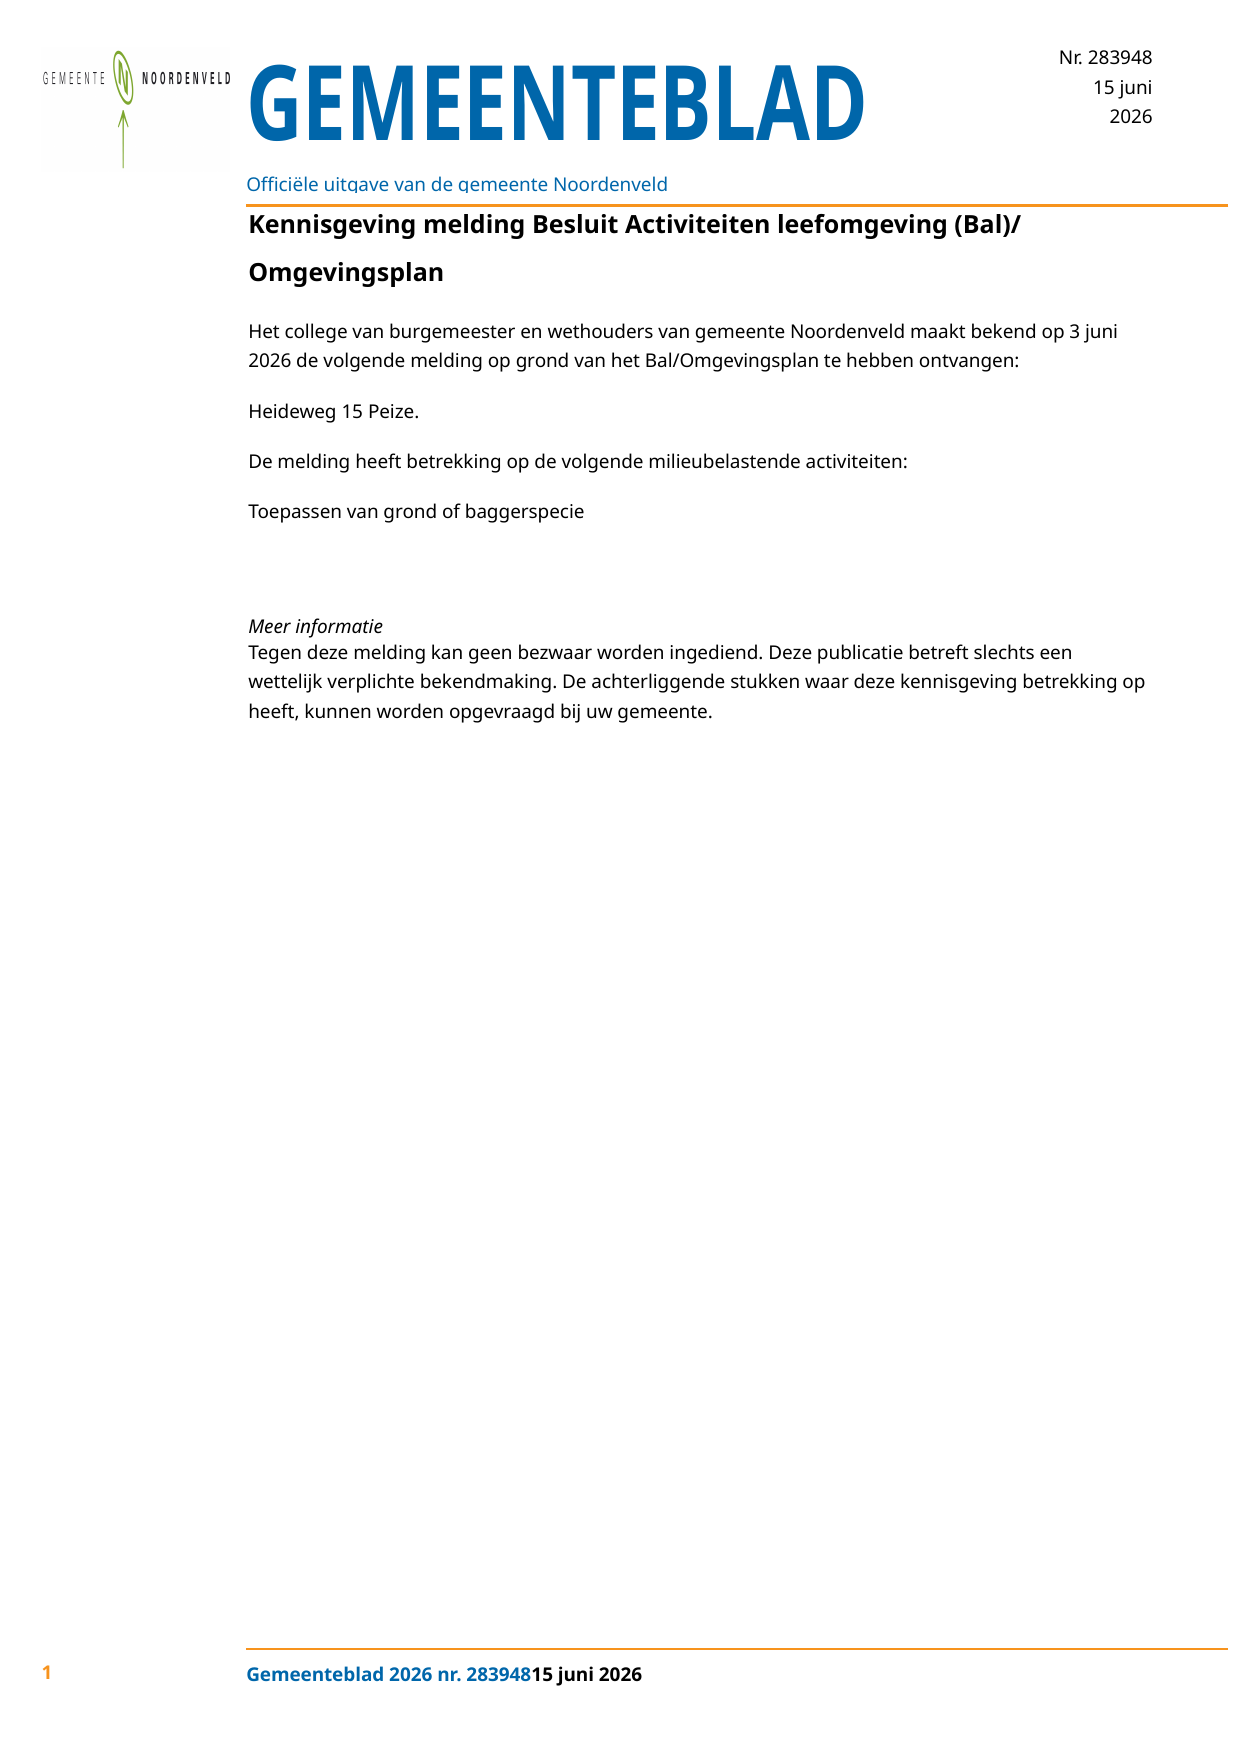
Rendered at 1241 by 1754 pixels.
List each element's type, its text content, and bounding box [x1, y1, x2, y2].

text Toepassen van grond of baggerspecie [248, 499, 1152, 524]
text Meer informatie [248, 613, 1152, 639]
picture [41, 47, 231, 172]
text Kennisgeving melding Besluit Activiteiten leefomgeving (Bal)/ Omgevingsplan [248, 207, 1152, 288]
text De melding heeft betrekking op de volgende milieubelastende activiteiten: [248, 448, 1152, 474]
text Tegen deze melding kan geen bezwaar worden ingediend. Deze publicatie betreft slechts een wettelijk verplichte bekendmaking. De achterliggende stukken waar deze kennisgeving betrekking op heeft, kunnen worden opgevraagd bij uw gemeente. [248, 639, 1152, 724]
text Het college van burgemeester en wethouders van gemeente Noordenveld maakt bekend op 3 juni 2026 de volgende melding op grond van het Bal/Omgevingsplan te hebben ontvangen: [248, 318, 1152, 373]
text Heideweg 15 Peize. [248, 398, 1152, 424]
